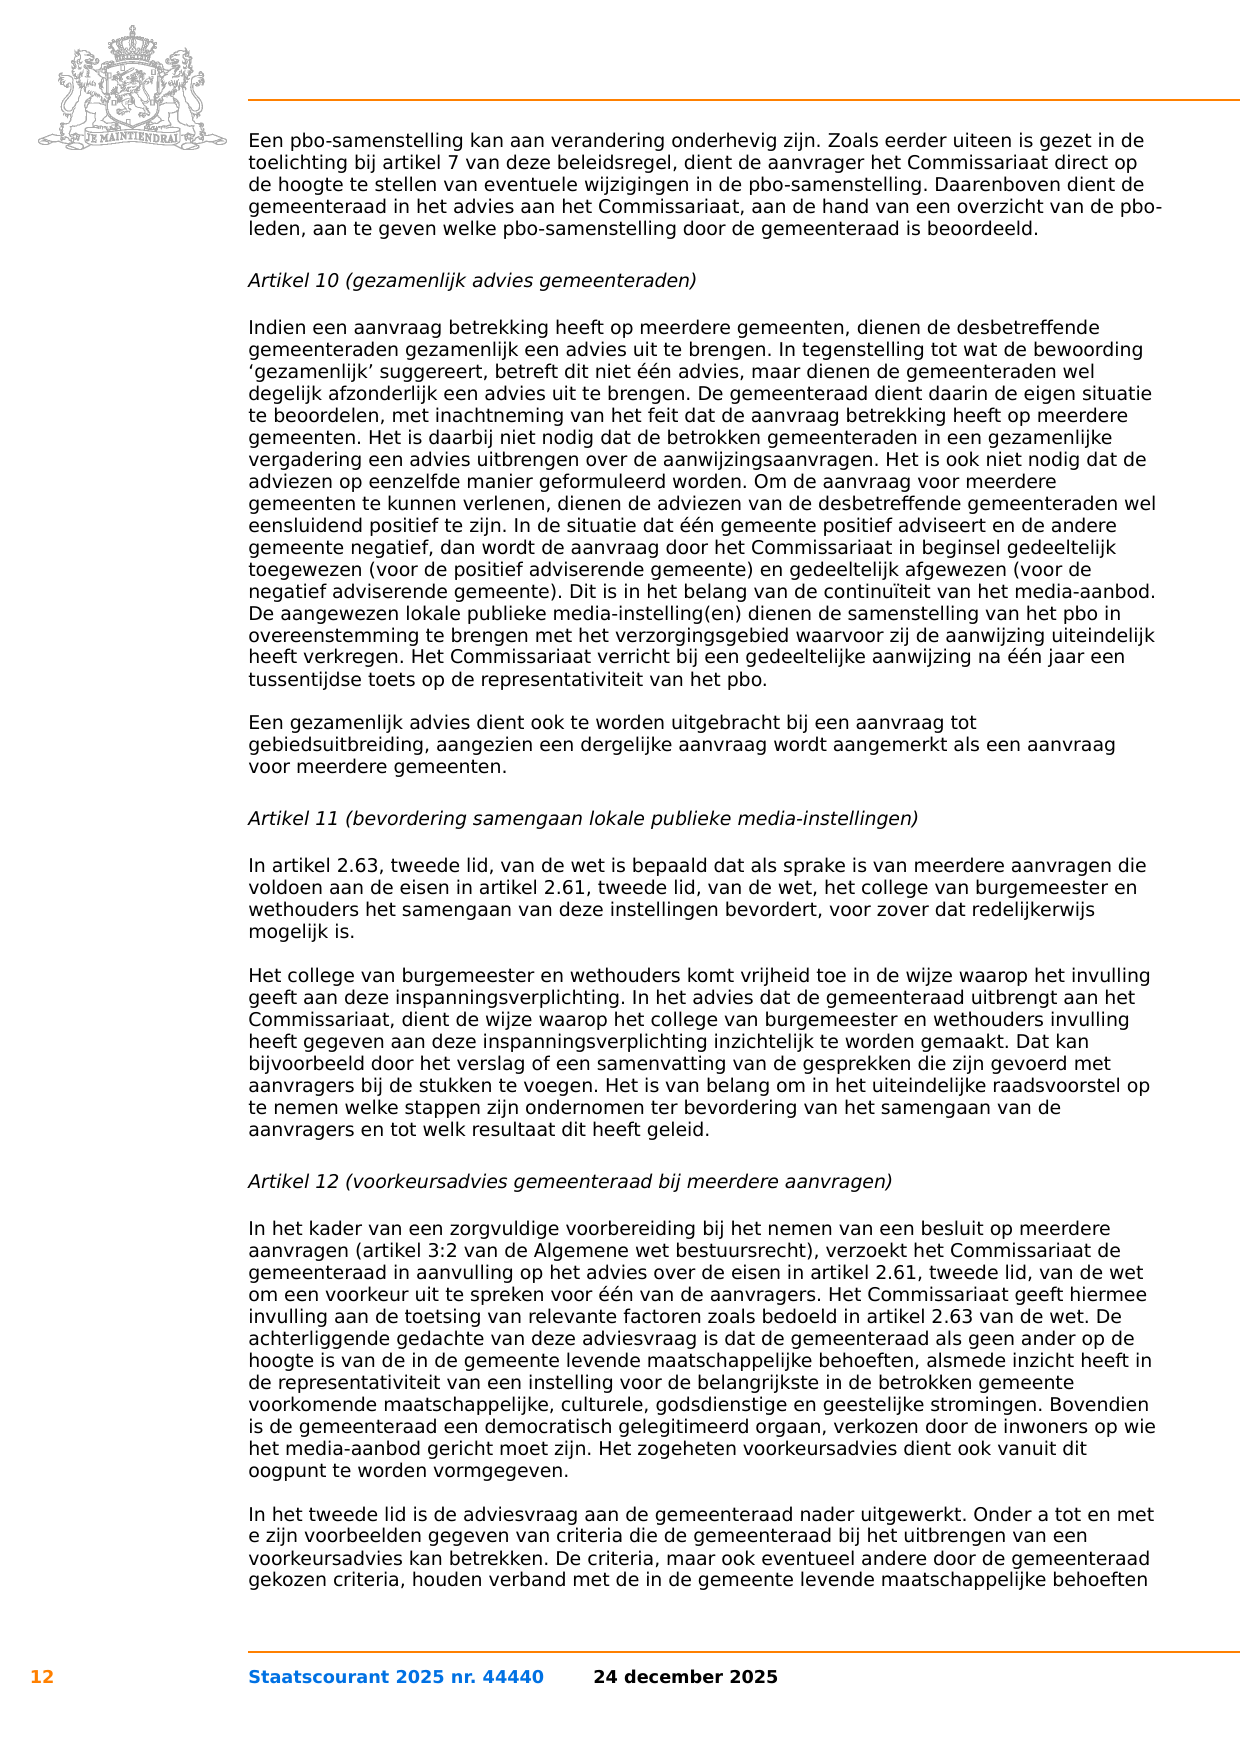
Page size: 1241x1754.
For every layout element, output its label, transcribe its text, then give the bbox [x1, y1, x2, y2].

picture [38, 25, 227, 150]
subtitle Artikel 12 (voorkeursadvies gemeenteraad bij meerdere aanvragen) [248, 1171, 1163, 1193]
text Het college van burgemeester en wethouders komt vrijheid toe in de wijze waarop het invulling geeft aan deze inspanningsverplichting. In het advies dat de gemeenteraad uitbrengt aan het Commissariaat, dient de wijze waarop het college van burgemeester en wethouders invulling heeft gegeven aan deze inspanningsverplichting inzichtelijk te worden gemaakt. Dat kan bijvoorbeeld door het verslag of een samenvatting van de gesprekken die zijn gevoerd met aanvragers bij de stukken te voegen. Het is van belang om in het uiteindelijke raadsvoorstel op te nemen welke stappen zijn ondernomen ter bevordering van het samengaan van de aanvragers en tot welk resultaat dit heeft geleid. [248, 965, 1163, 1141]
text In artikel 2.63, tweede lid, van de wet is bepaald dat als sprake is van meerdere aanvragen die voldoen aan de eisen in artikel 2.61, tweede lid, van de wet, het college van burgemeester en wethouders het samengaan van deze instellingen bevordert, voor zover dat redelijkerwijs mogelijk is. [248, 855, 1163, 943]
text Een pbo-samenstelling kan aan verandering onderhevig zijn. Zoals eerder uiteen is gezet in de toelichting bij artikel 7 van deze beleidsregel, dient de aanvrager het Commissariaat direct op de hoogte te stellen van eventuele wijzigingen in de pbo-samenstelling. Daarenboven dient de gemeenteraad in het advies aan het Commissariaat, aan de hand van een overzicht van de pbo-leden, aan te geven welke pbo-samenstelling door de gemeenteraad is beoordeeld. [248, 130, 1163, 240]
text In het tweede lid is de adviesvraag aan de gemeenteraad nader uitgewerkt. Onder a tot en met e zijn voorbeelden gegeven van criteria die de gemeenteraad bij het uitbrengen van een voorkeursadvies kan betrekken. De criteria, maar ook eventueel andere door de gemeenteraad gekozen criteria, houden verband met de in de gemeente levende maatschappelijke behoeften [248, 1503, 1163, 1591]
text Een gezamenlijk advies dient ook te worden uitgebracht bij een aanvraag tot gebiedsuitbreiding, aangezien een dergelijke aanvraag wordt aangemerkt als een aanvraag voor meerdere gemeenten. [248, 712, 1163, 778]
text In het kader van een zorgvuldige voorbereiding bij het nemen van een besluit op meerdere aanvragen (artikel 3:2 van de Algemene wet bestuursrecht), verzoekt het Commissariaat de gemeenteraad in aanvulling op het advies over de eisen in artikel 2.61, tweede lid, van de wet om een voorkeur uit te spreken voor één van de aanvragers. Het Commissariaat geeft hiermee invulling aan de toetsing van relevante factoren zoals bedoeld in artikel 2.63 van de wet. De achterliggende gedachte van deze adviesvraag is dat de gemeenteraad als geen ander op de hoogte is van de in de gemeente levende maatschappelijke behoeften, alsmede inzicht heeft in de representativiteit van een instelling voor de belangrijkste in de betrokken gemeente voorkomende maatschappelijke, culturele, godsdienstige en geestelijke stromingen. Bovendien is de gemeenteraad een democratisch gelegitimeerd orgaan, verkozen door de inwoners op wie het media-aanbod gericht moet zijn. Het zogeheten voorkeursadvies dient ook vanuit dit oogpunt te worden vormgegeven. [248, 1218, 1163, 1482]
text Indien een aanvraag betrekking heeft op meerdere gemeenten, dienen de desbetreffende gemeenteraden gezamenlijk een advies uit te brengen. In tegenstelling tot wat de bewoording ‘gezamenlijk’ suggereert, betreft dit niet één advies, maar dienen de gemeenteraden wel degelijk afzonderlijk een advies uit te brengen. De gemeenteraad dient daarin de eigen situatie te beoordelen, met inachtneming van het feit dat de aanvraag betrekking heeft op meerdere gemeenten. Het is daarbij niet nodig dat de betrokken gemeenteraden in een gezamenlijke vergadering een advies uitbrengen over de aanwijzingsaanvragen. Het is ook niet nodig dat de adviezen op eenzelfde manier geformuleerd worden. Om de aanvraag voor meerdere gemeenten te kunnen verlenen, dienen de adviezen van de desbetreffende gemeenteraden wel eensluidend positief te zijn. In de situatie dat één gemeente positief adviseert en de andere gemeente negatief, dan wordt de aanvraag door het Commissariaat in beginsel gedeeltelijk toegewezen (voor de positief adviserende gemeente) en gedeeltelijk afgewezen (voor de negatief adviserende gemeente). Dit is in het belang van de continuïteit van het media-aanbod. De aangewezen lokale publieke media-instelling(en) dienen de samenstelling van het pbo in overeenstemming te brengen met het verzorgingsgebied waarvoor zij de aanwijzing uiteindelijk heeft verkregen. Het Commissariaat verricht bij een gedeeltelijke aanwijzing na één jaar een tussentijdse toets op de representativiteit van het pbo. [248, 317, 1163, 690]
subtitle Artikel 10 (gezamenlijk advies gemeenteraden) [248, 270, 1163, 292]
subtitle Artikel 11 (bevordering samengaan lokale publieke media-instellingen) [248, 808, 1163, 830]
